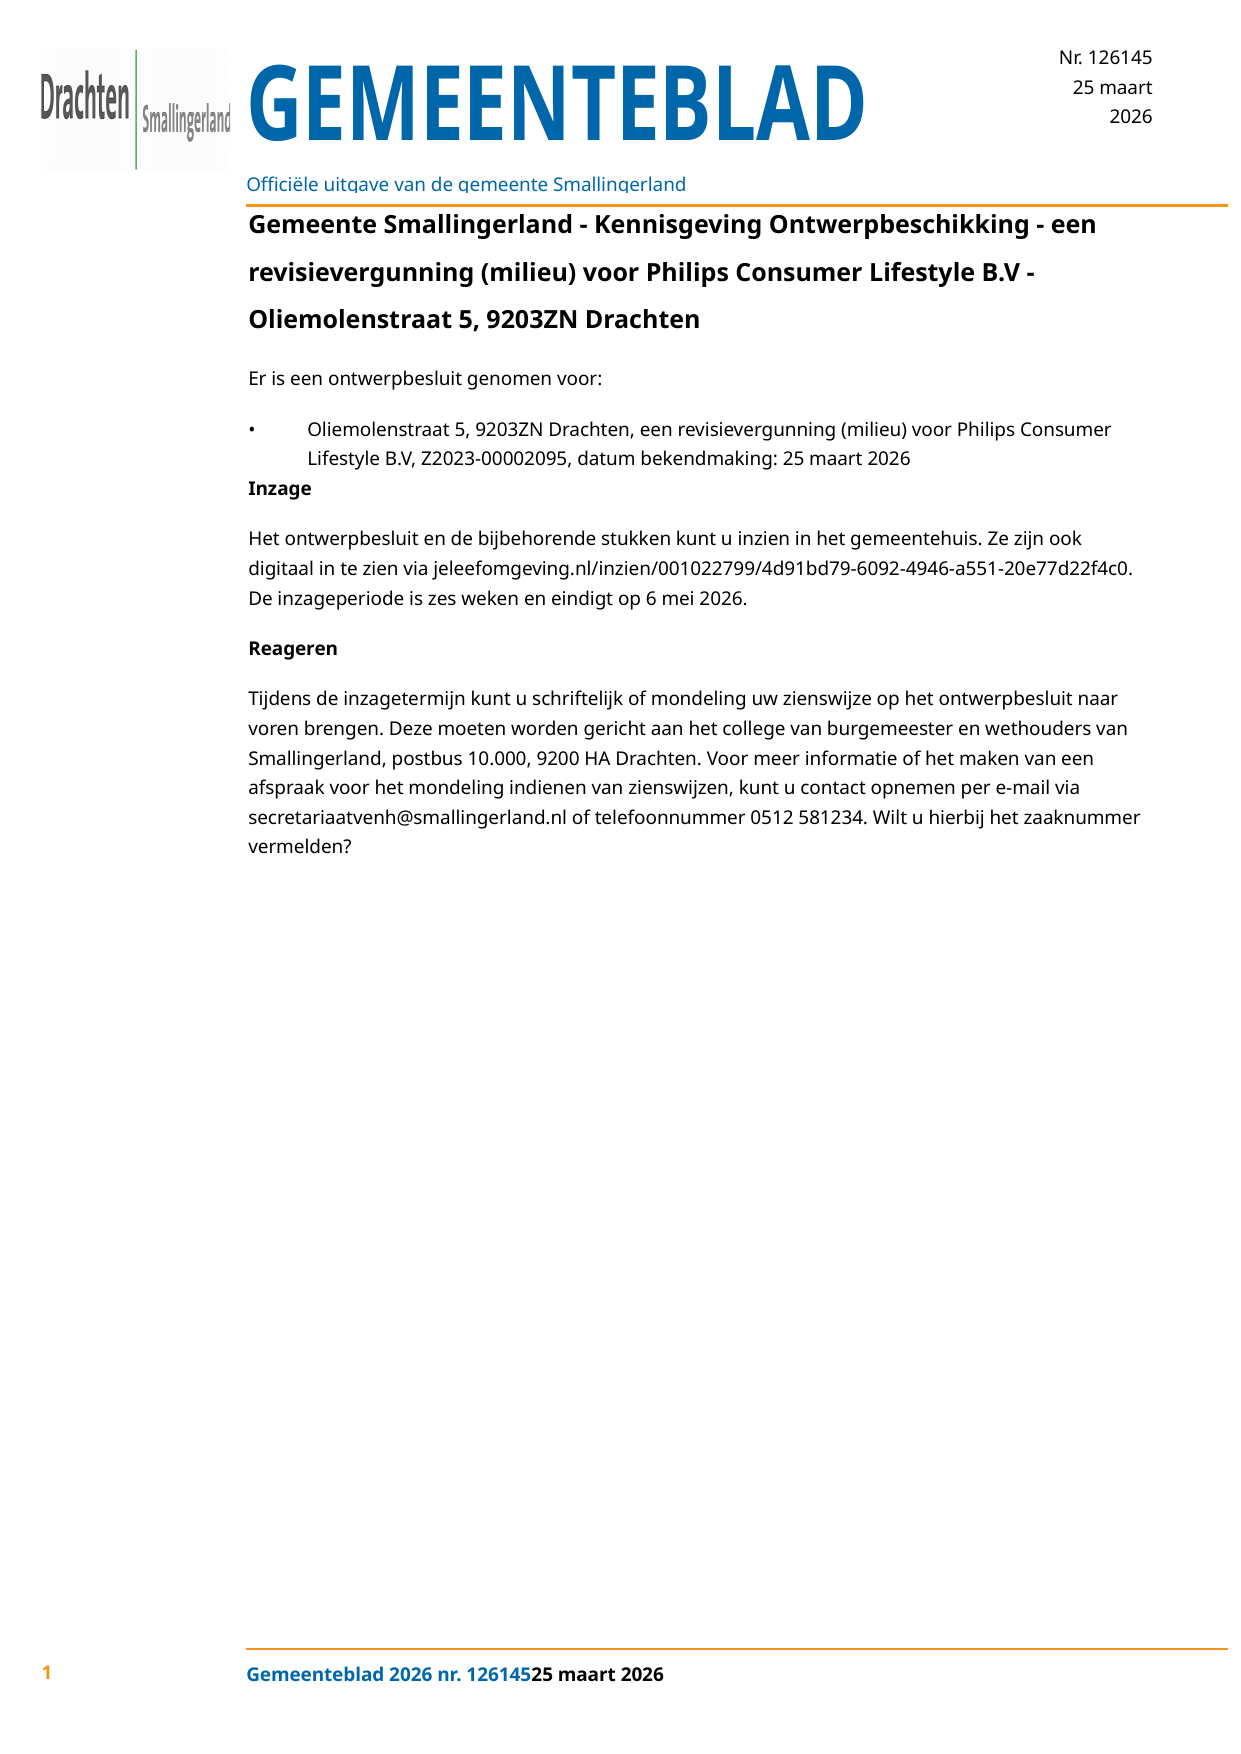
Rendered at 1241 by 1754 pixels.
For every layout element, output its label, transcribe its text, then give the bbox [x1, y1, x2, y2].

list Oliemolenstraat 5, 9203ZN Drachten, een revisievergunning (milieu) voor Philips Consumer Lifestyle B.V, Z2023-00002095, datum bekendmaking: 25 maart 2026 [248, 416, 1152, 471]
text Het ontwerpbesluit en de bijbehorende stukken kunt u inzien in het gemeentehuis. Ze zijn ook digitaal in te zien via jeleefomgeving.nl/inzien/001022799/4d91bd79-6092-4946-a551-20e77d22f4c0. De inzageperiode is zes weken en eindigt op 6 mei 2026. [248, 526, 1152, 610]
text Reageren [248, 635, 1152, 661]
text Tijdens de inzagetermijn kunt u schriftelijk of mondeling uw zienswijze op het ontwerpbesluit naar voren brengen. Deze moeten worden gericht aan het college van burgemeester en wethouders van Smallingerland, postbus 10.000, 9200 HA Drachten. Voor meer informatie of het maken van een afspraak voor het mondeling indienen van zienswijzen, kunt u contact opnemen per e-mail via secretariaatvenh@smallingerland.nl of telefoonnummer 0512 581234. Wilt u hierbij het zaaknummer vermelden? [248, 686, 1152, 859]
text Gemeente Smallingerland - Kennisgeving Ontwerpbeschikking - een revisievergunning (milieu) voor Philips Consumer Lifestyle B.V - Oliemolenstraat 5, 9203ZN Drachten [248, 207, 1152, 336]
text Inzage [248, 475, 1152, 501]
text Er is een ontwerpbesluit genomen voor: [248, 366, 1152, 391]
picture [41, 47, 231, 172]
